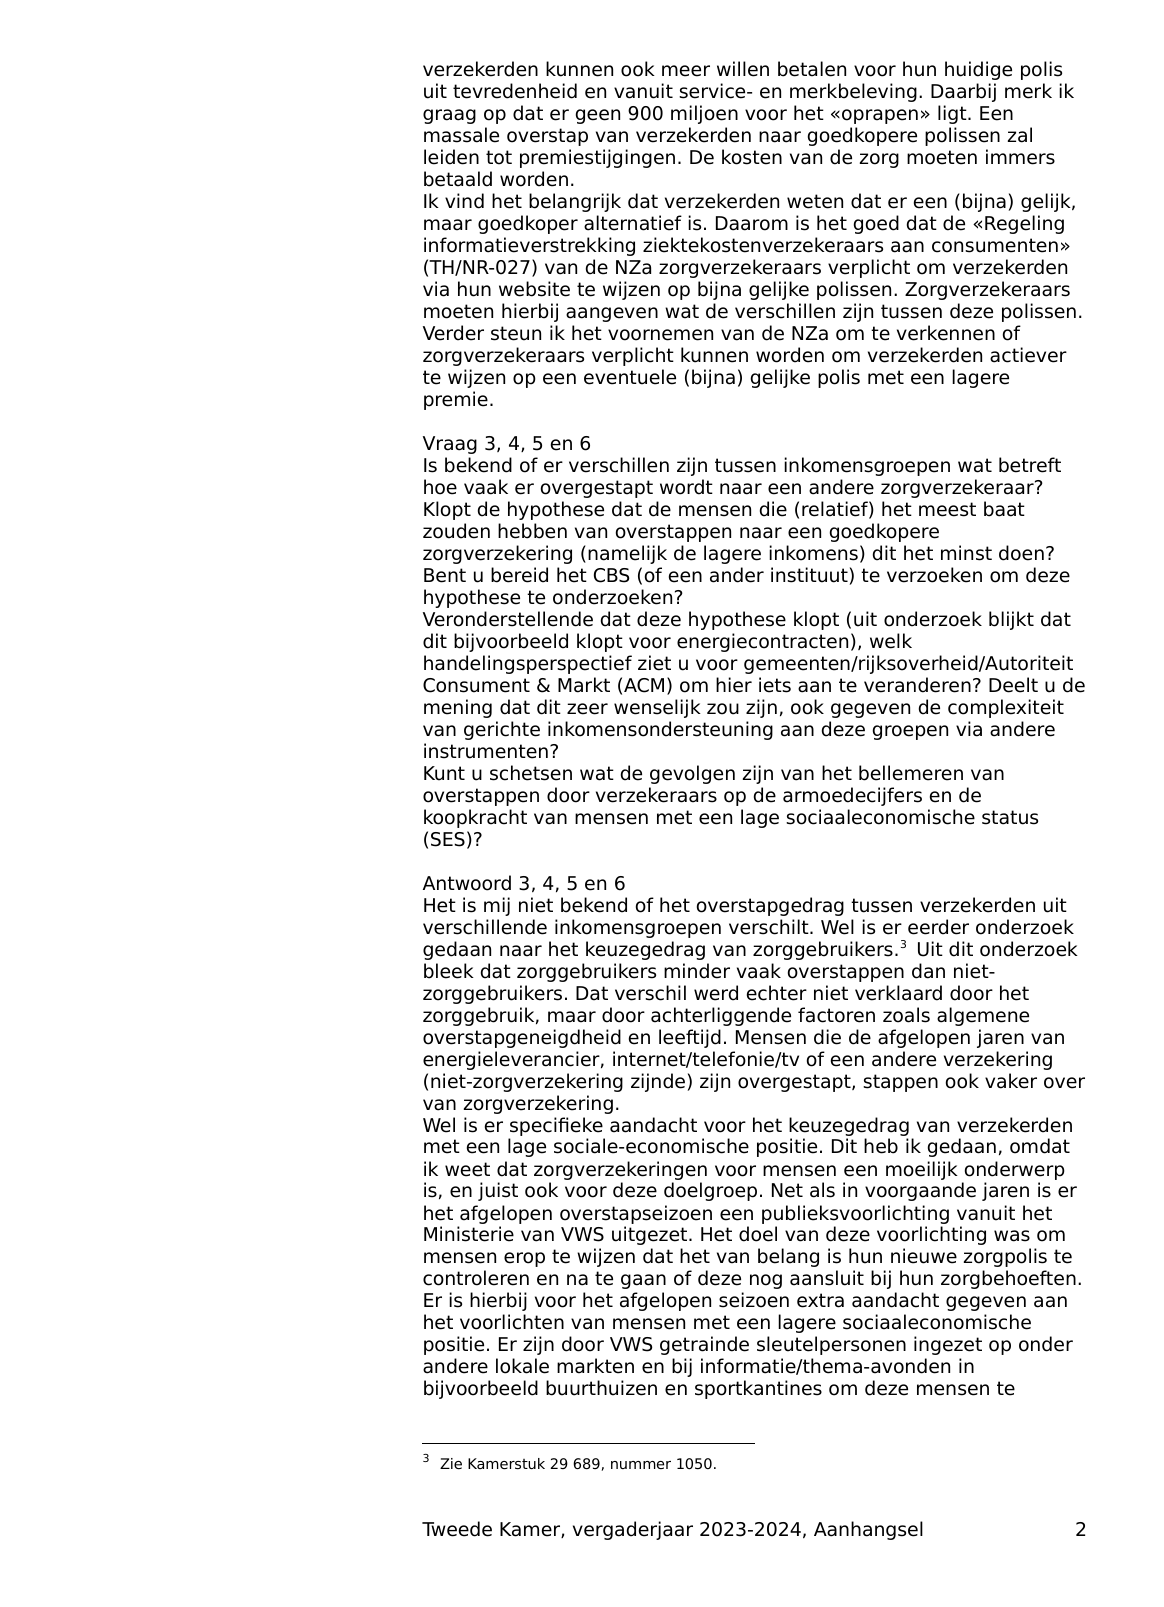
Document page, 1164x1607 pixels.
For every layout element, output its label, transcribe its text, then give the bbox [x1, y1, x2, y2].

text verzekerden kunnen ook meer willen betalen voor hun huidige polis uit tevredenheid en vanuit service- en merkbeleving. Daarbij merk ik graag op dat er geen 900 miljoen voor het «oprapen» ligt. Een massale overstap van verzekerden naar goedkopere polissen zal leiden tot premiestijgingen. De kosten van de zorg moeten immers betaald worden. [422, 59, 1087, 191]
text Veronderstellende dat deze hypothese klopt (uit onderzoek blijkt dat dit bijvoorbeeld klopt voor energiecontracten), welk handelingsperspectief ziet u voor gemeenten/rijksoverheid/Autoriteit Consument & Markt (ACM) om hier iets aan te veranderen? Deelt u de mening dat dit zeer wenselijk zou zijn, ook gegeven de complexiteit van gerichte inkomensondersteuning aan deze groepen via andere instrumenten? [422, 609, 1087, 763]
text Zie Kamerstuk 29 689, nummer 1050. [422, 1452, 1087, 1474]
text Het is mij niet bekend of het overstapgedrag tussen verzekerden uit verschillende inkomensgroepen verschilt. Wel is er eerder onderzoek gedaan naar het keuzegedrag van zorggebruikers. Uit dit onderzoek bleek dat zorggebruikers minder vaak overstappen dan niet-zorggebruikers. Dat verschil werd echter niet verklaard door het zorggebruik, maar door achterliggende factoren zoals algemene overstapgeneigdheid en leeftijd. Mensen die de afgelopen jaren van energieleverancier, internet/telefonie/tv of een andere verzekering (niet-zorgverzekering zijnde) zijn overgestapt, stappen ook vaker over van zorgverzekering. [422, 895, 1087, 1114]
text Wel is er specifieke aandacht voor het keuzegedrag van verzekerden met een lage sociale-economische positie. Dit heb ik gedaan, omdat ik weet dat zorgverzekeringen voor mensen een moeilijk onderwerp is, en juist ook voor deze doelgroep. Net als in voorgaande jaren is er het afgelopen overstapseizoen een publieksvoorlichting vanuit het Ministerie van VWS uitgezet. Het doel van deze voorlichting was om mensen erop te wijzen dat het van belang is hun nieuwe zorgpolis te controleren en na te gaan of deze nog aansluit bij hun zorgbehoeften. Er is hierbij voor het afgelopen seizoen extra aandacht gegeven aan het voorlichten van mensen met een lagere sociaaleconomische positie. Er zijn door VWS getrainde sleutelpersonen ingezet op onder andere lokale markten en bij informatie/thema-avonden in bijvoorbeeld buurthuizen en sportkantines om deze mensen te [422, 1114, 1087, 1400]
text Vraag 3, 4, 5 en 6 [422, 433, 1087, 455]
text Kunt u schetsen wat de gevolgen zijn van het bellemeren van overstappen door verzekeraars op de armoedecijfers en de koopkracht van mensen met een lage sociaaleconomische status (SES)? [422, 763, 1087, 851]
text Ik vind het belangrijk dat verzekerden weten dat er een (bijna) gelijk, maar goedkoper alternatief is. Daarom is het goed dat de «Regeling informatieverstrekking ziektekostenverzekeraars aan consumenten» (TH/NR-027) van de NZa zorgverzekeraars verplicht om verzekerden via hun website te wijzen op bijna gelijke polissen. Zorgverzekeraars moeten hierbij aangeven wat de verschillen zijn tussen deze polissen. Verder steun ik het voornemen van de NZa om te verkennen of zorgverzekeraars verplicht kunnen worden om verzekerden actiever te wijzen op een eventuele (bijna) gelijke polis met een lagere premie. [422, 191, 1087, 411]
text Klopt de hypothese dat de mensen die (relatief) het meest baat zouden hebben van overstappen naar een goedkopere zorgverzekering (namelijk de lagere inkomens) dit het minst doen? Bent u bereid het CBS (of een ander instituut) te verzoeken om deze hypothese te onderzoeken? [422, 499, 1087, 609]
text Antwoord 3, 4, 5 en 6 [422, 873, 1087, 895]
text Is bekend of er verschillen zijn tussen inkomensgroepen wat betreft hoe vaak er overgestapt wordt naar een andere zorgverzekeraar? [422, 455, 1087, 499]
